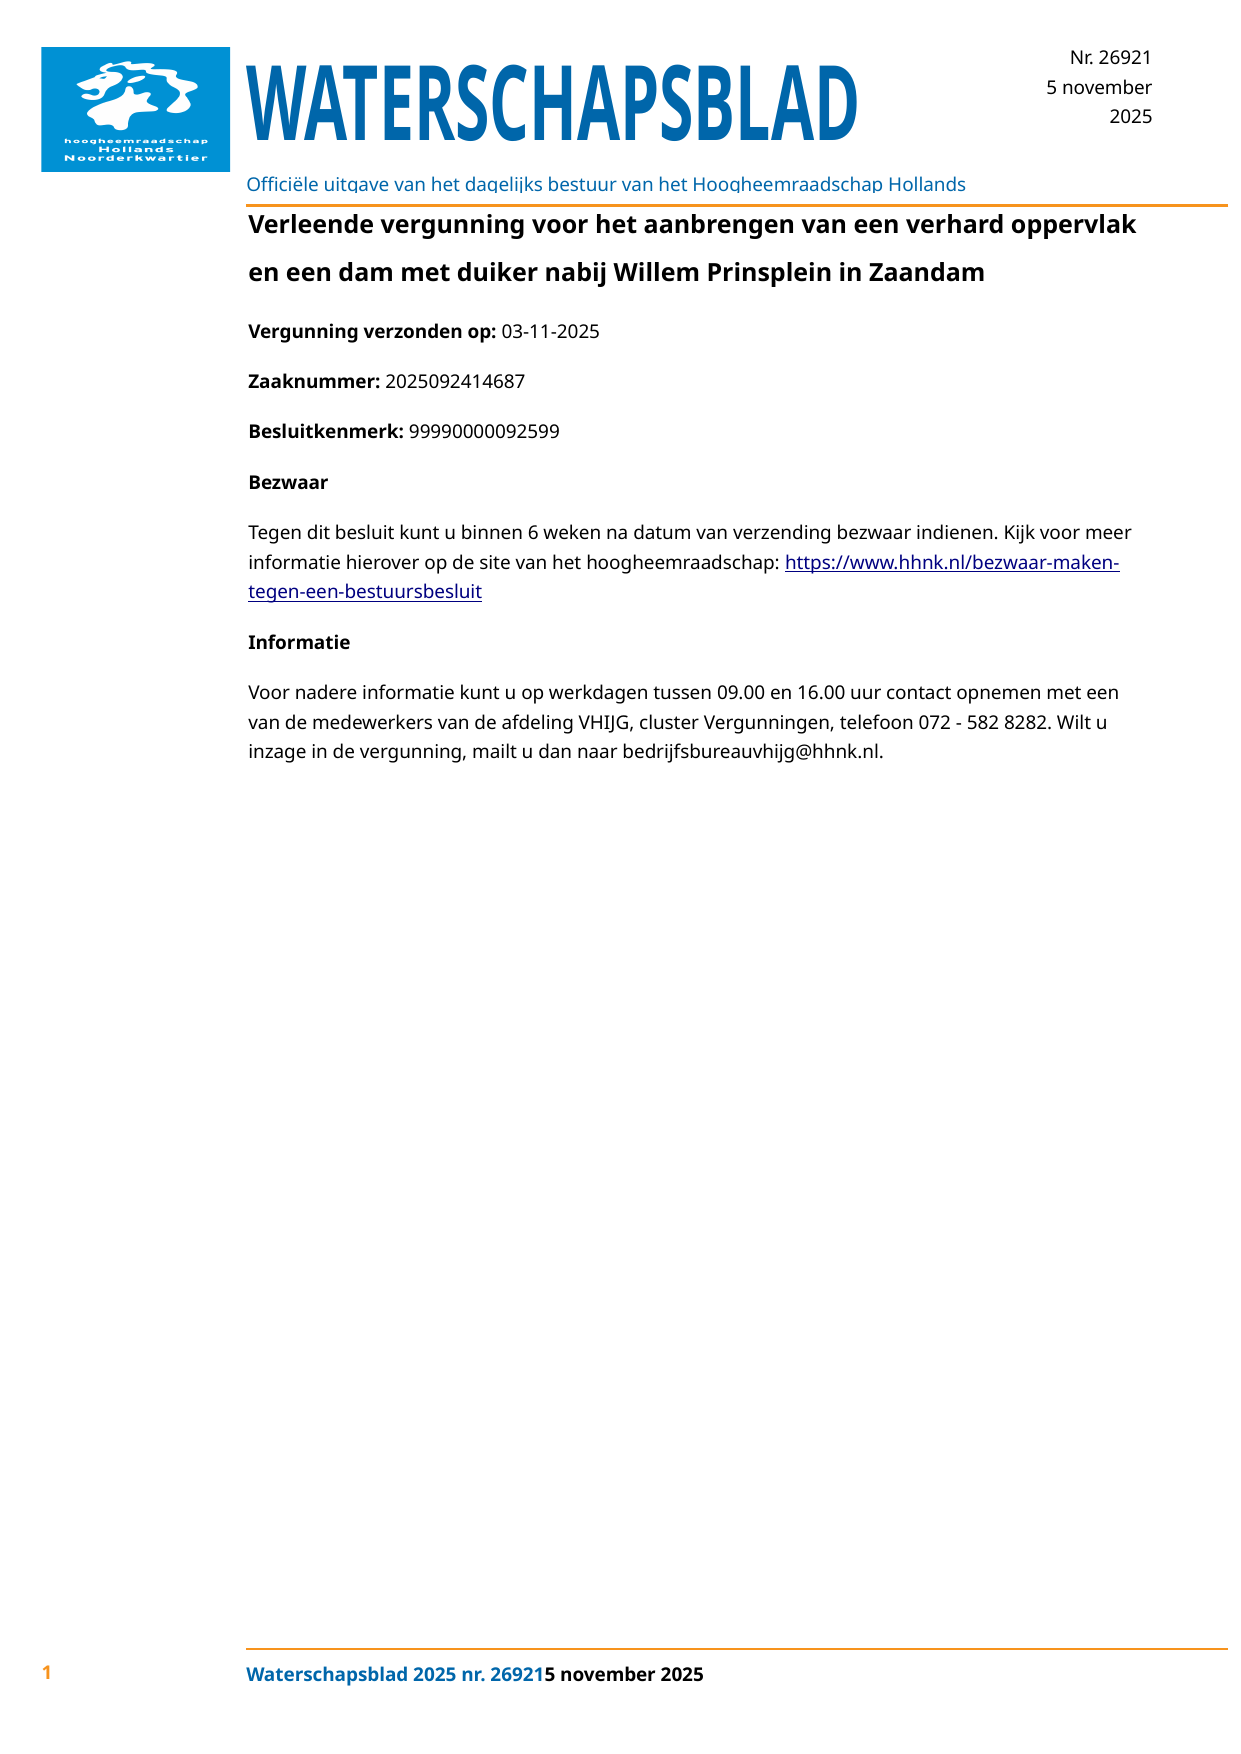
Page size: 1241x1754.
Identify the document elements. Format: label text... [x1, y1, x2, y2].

picture [118, 62, 197, 112]
picture [78, 64, 122, 99]
text Verleende vergunning voor het aanbrengen van een verhard oppervlak en een dam met duiker nabij Willem Prinsplein in Zaandam [248, 207, 1152, 288]
text Zaaknummer: 2025092414687 [248, 368, 1152, 394]
text Bezwaar [248, 469, 1152, 495]
picture [88, 87, 157, 130]
picture [129, 76, 144, 82]
text Tegen dit besluit kunt u binnen 6 weken na datum van verzending bezwaar indienen. Kijk voor meer informatie hierover op de site van het hoogheemraadschap: https://www.hhnk.nl/bezwaar-maken-tegen-een-bestuursbesluit [248, 519, 1152, 604]
text Informatie [248, 629, 1152, 655]
text Besluitkenmerk: 99990000092599 [248, 419, 1152, 444]
text Vergunning verzonden op: 03-11-2025 [248, 318, 1152, 344]
text Voor nadere informatie kunt u op werkdagen tussen 09.00 en 16.00 uur contact opnemen met een van de medewerkers van de afdeling VHIJG, cluster Vergunningen, telefoon 072 - 582 8282. Wilt u inzage in de vergunning, mailt u dan naar bedrijfsbureauvhijg@hhnk.nl. [248, 679, 1152, 764]
